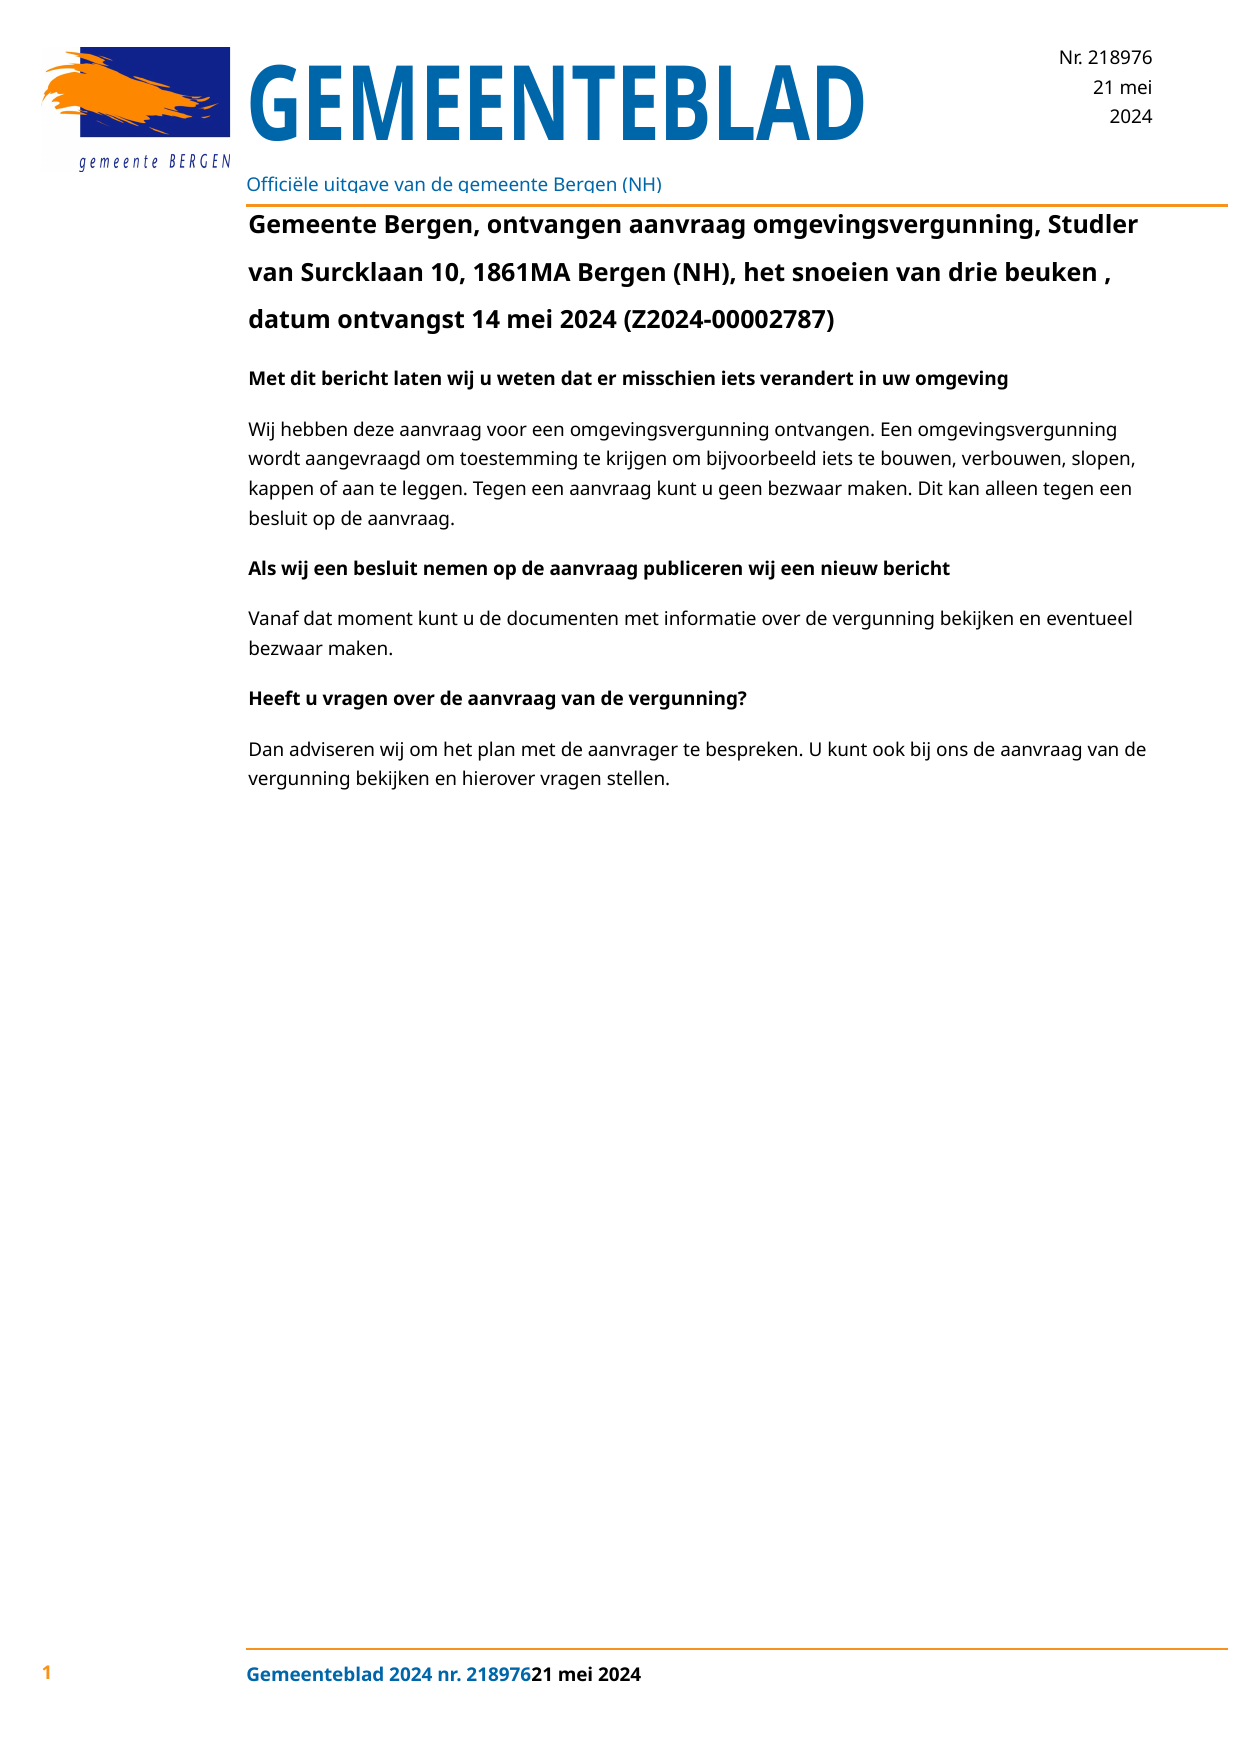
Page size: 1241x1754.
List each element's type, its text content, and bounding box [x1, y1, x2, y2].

text Als wij een besluit nemen op de aanvraag publiceren wij een nieuw bericht [248, 555, 1152, 581]
text Met dit bericht laten wij u weten dat er misschien iets verandert in uw omgeving [248, 366, 1152, 391]
text Heeft u vragen over de aanvraag van de vergunning? [248, 686, 1152, 711]
text Wij hebben deze aanvraag voor een omgevingsvergunning ontvangen. Een omgevingsvergunning wordt aangevraagd om toestemming te krijgen om bijvoorbeeld iets te bouwen, verbouwen, slopen, kappen of aan te leggen. Tegen een aanvraag kunt u geen bezwaar maken. Dit kan alleen tegen een besluit op de aanvraag. [248, 416, 1152, 530]
text Dan adviseren wij om het plan met de aanvrager te bespreken. U kunt ook bij ons de aanvraag van de vergunning bekijken en hierover vragen stellen. [248, 736, 1152, 791]
text Gemeente Bergen, ontvangen aanvraag omgevingsvergunning, Studler van Surcklaan 10, 1861MA Bergen (NH), het snoeien van drie beuken , datum ontvangst 14 mei 2024 (Z2024-00002787) [248, 207, 1152, 336]
picture [41, 47, 231, 172]
text Vanaf dat moment kunt u de documenten met informatie over de vergunning bekijken en eventueel bezwaar maken. [248, 606, 1152, 661]
